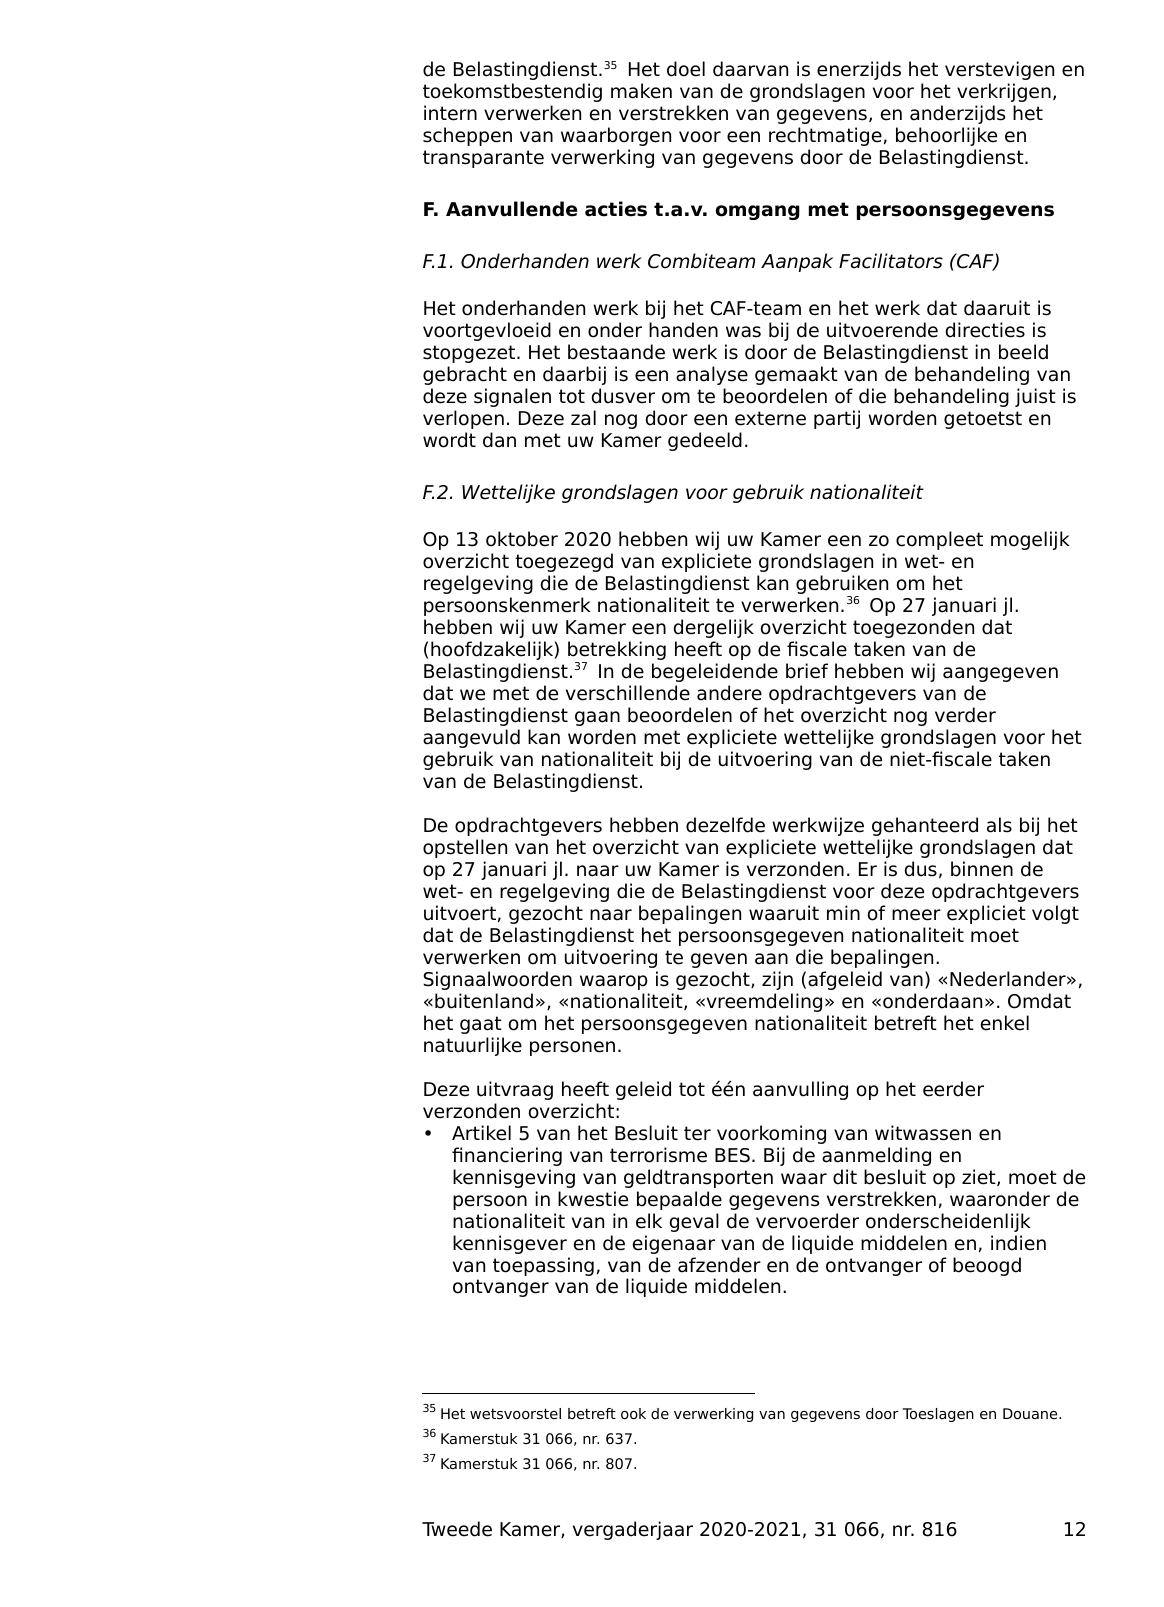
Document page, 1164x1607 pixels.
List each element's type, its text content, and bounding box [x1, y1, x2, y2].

text Op 13 oktober 2020 hebben wij uw Kamer een zo compleet mogelijk overzicht toegezegd van expliciete grondslagen in wet- en regelgeving die de Belastingdienst kan gebruiken om het persoonskenmerk nationaliteit te verwerken. Op 27 januari jl. hebben wij uw Kamer een dergelijk overzicht toegezonden dat (hoofdzakelijk) betrekking heeft op de fiscale taken van de Belastingdienst. In de begeleidende brief hebben wij aangegeven dat we met de verschillende andere opdrachtgevers van de Belastingdienst gaan beoordelen of het overzicht nog verder aangevuld kan worden met expliciete wettelijke grondslagen voor het gebruik van nationaliteit bij de uitvoering van de niet-fiscale taken van de Belastingdienst. [422, 529, 1087, 792]
text Kamerstuk 31 066, nr. 637. [422, 1427, 1087, 1449]
text Het onderhanden werk bij het CAF-team en het werk dat daaruit is voortgevloeid en onder handen was bij de uitvoerende directies is stopgezet. Het bestaande werk is door de Belastingdienst in beeld gebracht en daarbij is een analyse gemaakt van de behandeling van deze signalen tot dusver om te beoordelen of die behandeling juist is verlopen. Deze zal nog door een externe partij worden getoetst en wordt dan met uw Kamer gedeeld. [422, 298, 1087, 452]
text Het wetsvoorstel betreft ook de verwerking van gegevens door Toeslagen en Douane. [422, 1402, 1087, 1424]
text De opdrachtgevers hebben dezelfde werkwijze gehanteerd als bij het opstellen van het overzicht van expliciete wettelijke grondslagen dat op 27 januari jl. naar uw Kamer is verzonden. Er is dus, binnen de wet- en regelgeving die de Belastingdienst voor deze opdrachtgevers uitvoert, gezocht naar bepalingen waaruit min of meer expliciet volgt dat de Belastingdienst het persoonsgegeven nationaliteit moet verwerken om uitvoering te geven aan die bepalingen. Signaalwoorden waarop is gezocht, zijn (afgeleid van) «Nederlander», «buitenland», «nationaliteit, «vreemdeling» en «onderdaan». Omdat het gaat om het persoonsgegeven nationaliteit betreft het enkel natuurlijke personen. [422, 815, 1087, 1056]
text • Artikel 5 van het Besluit ter voorkoming van witwassen en financiering van terrorisme BES. Bij de aanmelding en kennisgeving van geldtransporten waar dit besluit op ziet, moet de persoon in kwestie bepaalde gegevens verstrekken, waaronder de nationaliteit van in elk geval de vervoerder onderscheidenlijk kennisgever en de eigenaar van de liquide middelen en, indien van toepassing, van de afzender en de ontvanger of beoogd ontvanger van de liquide middelen. [422, 1123, 1087, 1298]
text Kamerstuk 31 066, nr. 807. [422, 1452, 1087, 1474]
subtitle F. Aanvullende acties t.a.v. omgang met persoonsgegevens [422, 199, 1087, 221]
subtitle F.2. Wettelijke grondslagen voor gebruik nationaliteit [422, 482, 1087, 504]
text de Belastingdienst. Het doel daarvan is enerzijds het verstevigen en toekomstbestendig maken van de grondslagen voor het verkrijgen, intern verwerken en verstrekken van gegevens, en anderzijds het scheppen van waarborgen voor een rechtmatige, behoorlijke en transparante verwerking van gegevens door de Belastingdienst. [422, 59, 1087, 169]
subtitle F.1. Onderhanden werk Combiteam Aanpak Facilitators (CAF) [422, 251, 1087, 273]
text Deze uitvraag heeft geleid tot één aanvulling op het eerder verzonden overzicht: [422, 1079, 1087, 1123]
